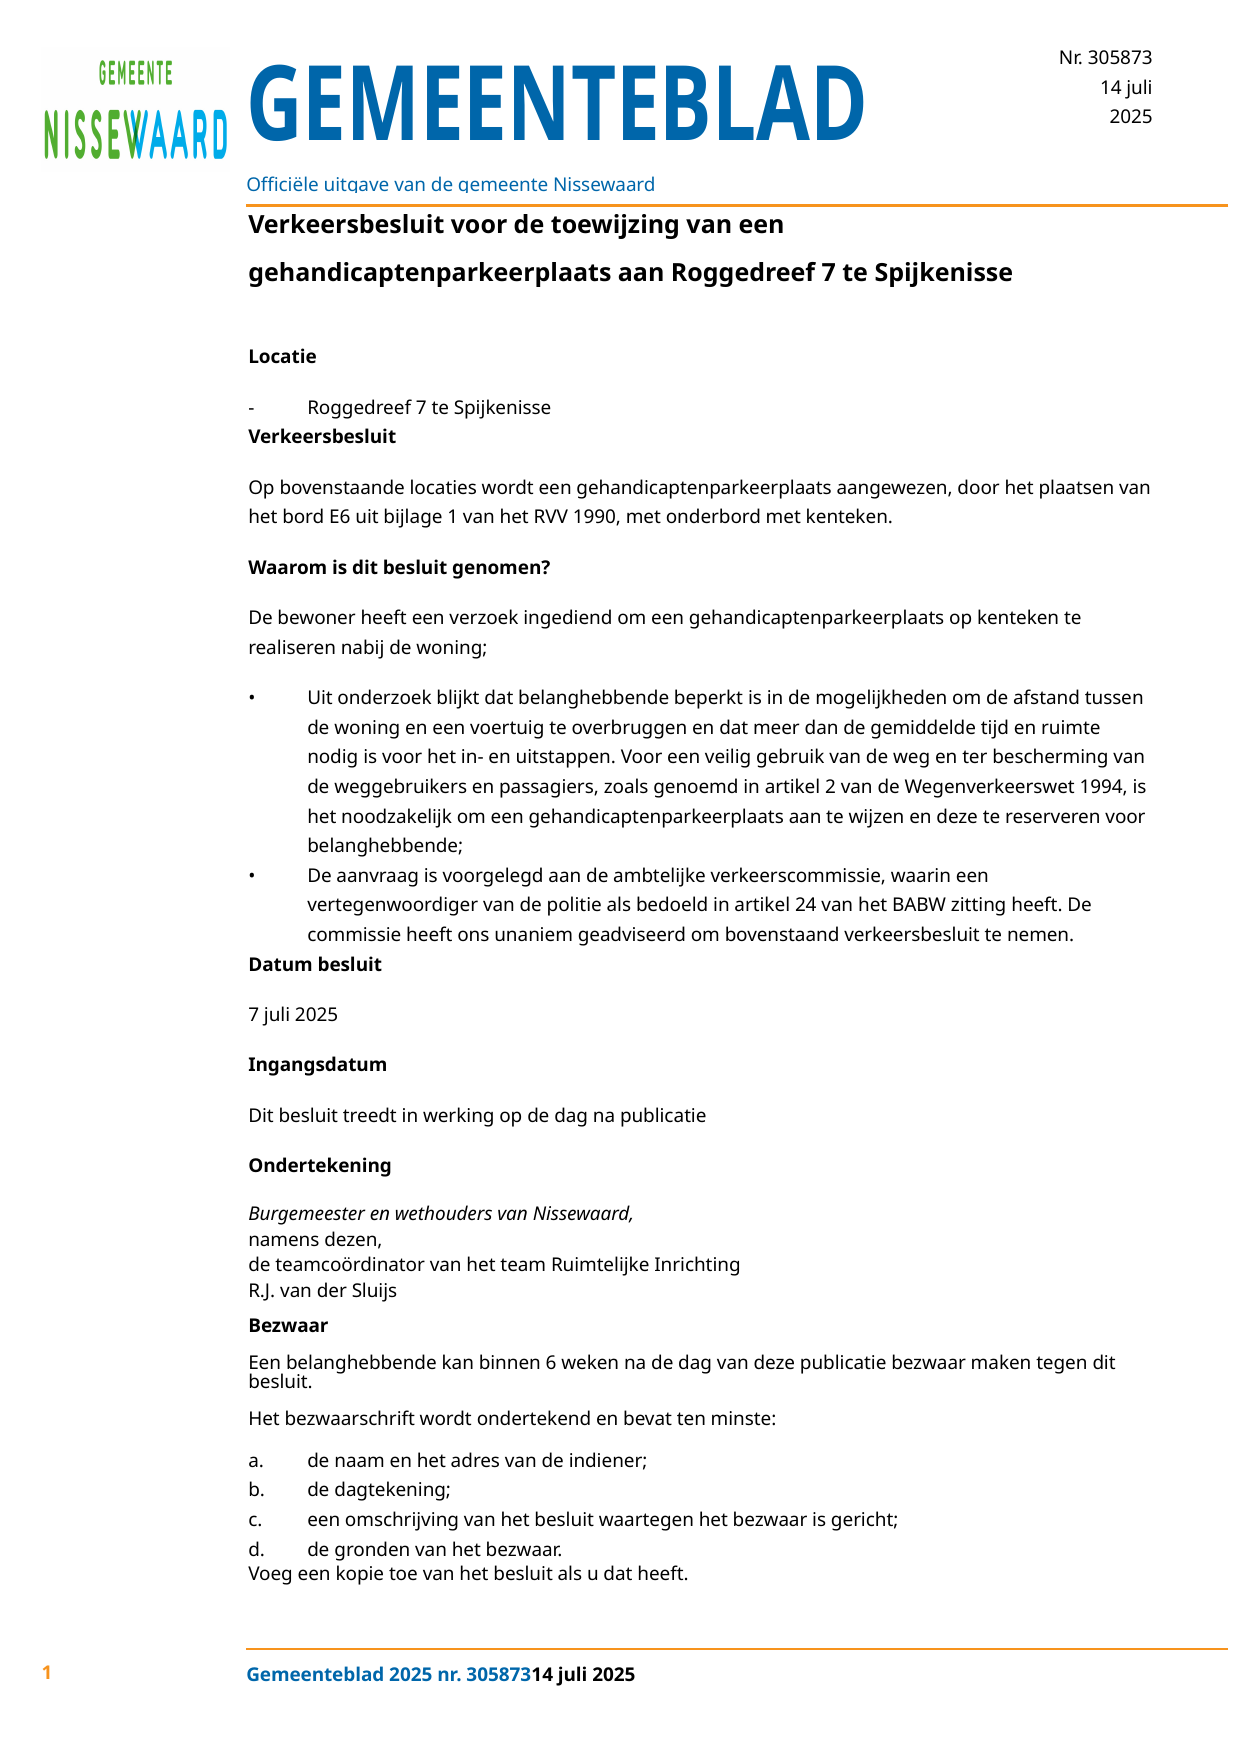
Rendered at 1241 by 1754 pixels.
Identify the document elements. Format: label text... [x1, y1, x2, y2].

list Roggedreef 7 te Spijkenisse [248, 394, 1152, 420]
text Locatie [248, 344, 1152, 369]
text Ondertekening [248, 1152, 1152, 1178]
list De aanvraag is voorgelegd aan de ambtelijke verkeerscommissie, waarin een vertegenwoordiger van de politie als bedoeld in artikel 24 van het BABW zitting heeft. De commissie heeft ons unaniem geadviseerd om bovenstaand verkeersbesluit te nemen. [248, 862, 1152, 947]
list de naam en het adres van de indiener; [248, 1447, 1152, 1473]
text Verkeersbesluit voor de toewijzing van een gehandicaptenparkeerplaats aan Roggedreef 7 te Spijkenisse [248, 207, 1152, 288]
text namens dezen, [248, 1226, 1152, 1252]
picture [41, 47, 231, 172]
text Verkeersbesluit [248, 424, 1152, 449]
list de dagtekening; [248, 1477, 1152, 1502]
list Uit onderzoek blijkt dat belanghebbende beperkt is in de mogelijkheden om de afstand tussen de woning en een voertuig te overbruggen en dat meer dan de gemiddelde tijd en ruimte nodig is voor het in- en uitstappen. Voor een veilig gebruik van de weg en ter bescherming van de weggebruikers en passagiers, zoals genoemd in artikel 2 van de Wegenverkeerswet 1994, is het noodzakelijk om een gehandicaptenparkeerplaats aan te wijzen en deze te reserveren voor belanghebbende; [248, 684, 1152, 858]
text De bewoner heeft een verzoek ingediend om een gehandicaptenparkeerplaats op kenteken te realiseren nabij de woning; [248, 604, 1152, 660]
list de gronden van het bezwaar. [248, 1536, 1152, 1561]
text Het bezwaarschrift wordt ondertekend en bevat ten minste: [248, 1410, 1152, 1429]
text Waarom is dit besluit genomen? [248, 554, 1152, 580]
text Dit besluit treedt in werking op de dag na publicatie [248, 1102, 1152, 1128]
text Voeg een kopie toe van het besluit als u dat heeft. [248, 1565, 1152, 1584]
text de teamcoördinator van het team Ruimtelijke Inrichting [248, 1252, 1152, 1277]
text Bezwaar [248, 1317, 1152, 1336]
text Een belanghebbende kan binnen 6 weken na de dag van deze publicatie bezwaar maken tegen dit besluit. [248, 1354, 1152, 1392]
text 7 juli 2025 [248, 1001, 1152, 1027]
text Burgemeester en wethouders van Nissewaard, [248, 1200, 1152, 1226]
list een omschrijving van het besluit waartegen het bezwaar is gericht; [248, 1506, 1152, 1532]
text Ingangsdatum [248, 1052, 1152, 1077]
text R.J. van der Sluijs [248, 1277, 1152, 1303]
text Op bovenstaande locaties wordt een gehandicaptenparkeerplaats aangewezen, door het plaatsen van het bord E6 uit bijlage 1 van het RVV 1990, met onderbord met kenteken. [248, 474, 1152, 529]
text Datum besluit [248, 951, 1152, 976]
